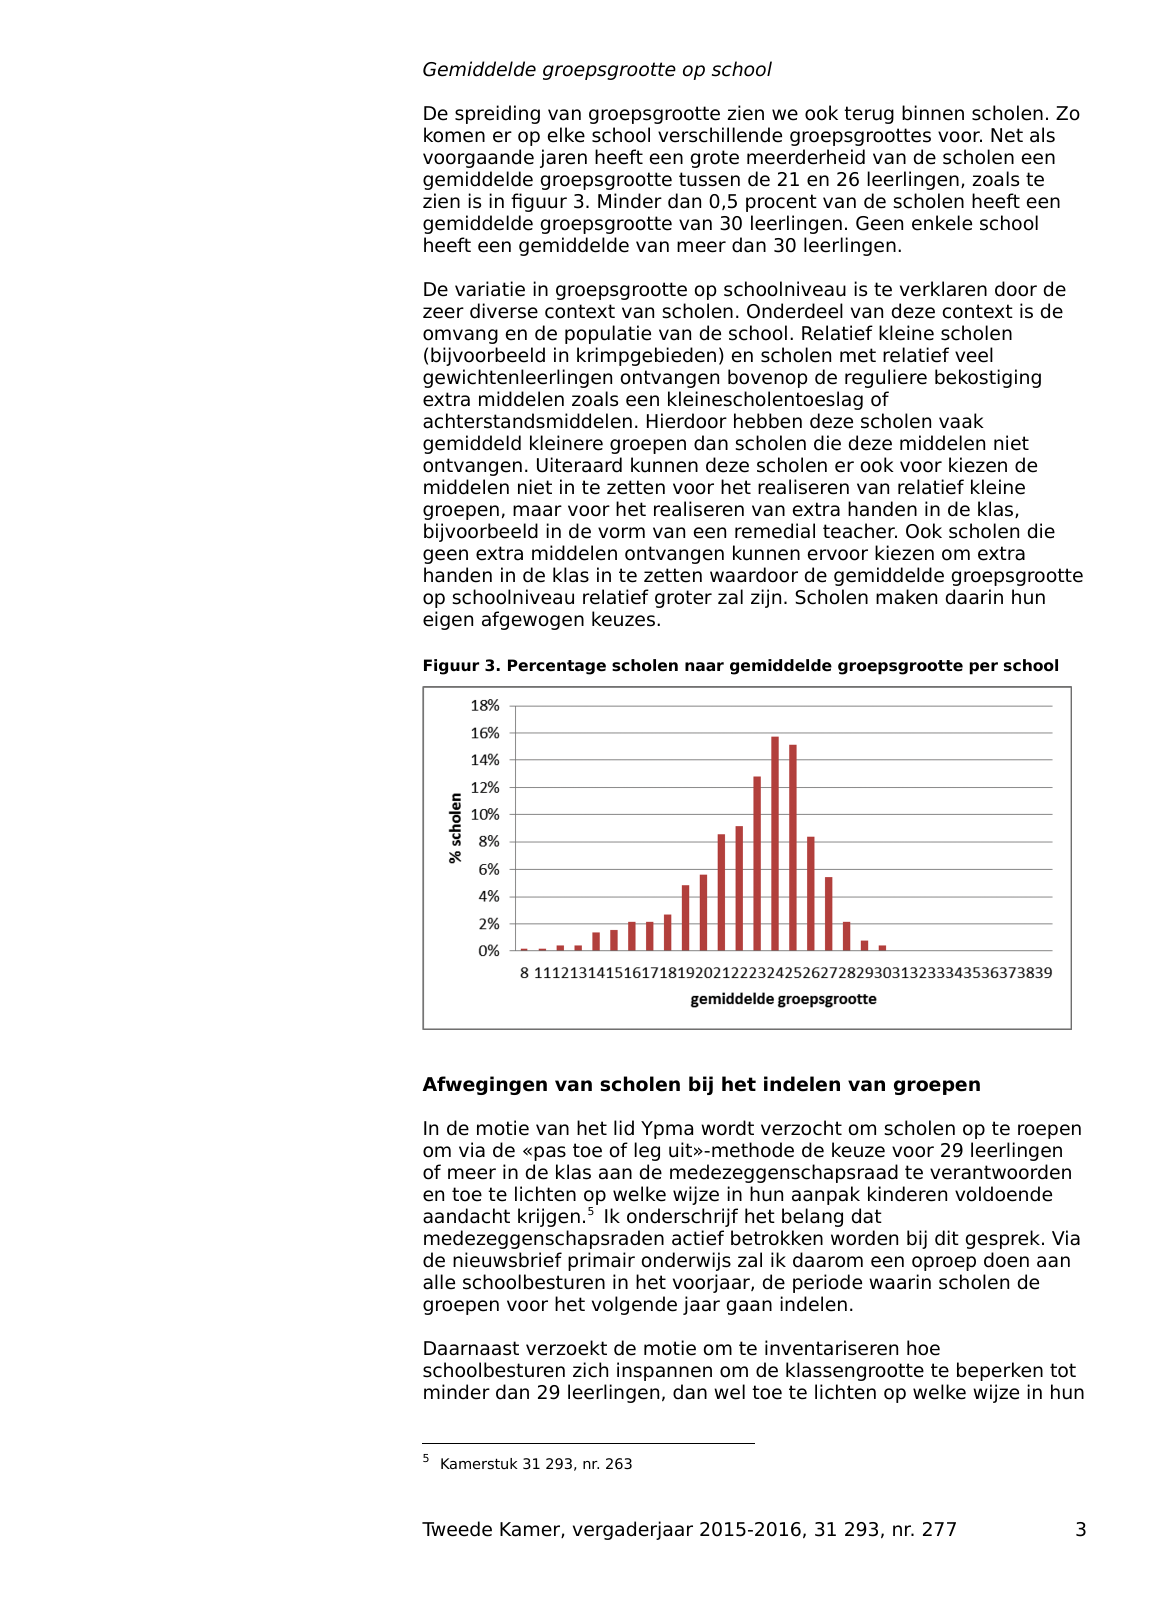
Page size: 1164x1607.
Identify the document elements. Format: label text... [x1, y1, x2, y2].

text In de motie van het lid Ypma wordt verzocht om scholen op te roepen om via de «pas toe of leg uit»-methode de keuze voor 29 leerlingen of meer in de klas aan de medezeggenschapsraad te verantwoorden en toe te lichten op welke wijze in hun aanpak kinderen voldoende aandacht krijgen. Ik onderschrijf het belang dat medezeggenschapsraden actief betrokken worden bij dit gesprek. Via de nieuwsbrief primair onderwijs zal ik daarom een oproep doen aan alle schoolbesturen in het voorjaar, de periode waarin scholen de groepen voor het volgende jaar gaan indelen. [422, 1118, 1087, 1316]
subtitle Gemiddelde groepsgrootte op school [422, 59, 1087, 81]
picture [422, 686, 1072, 1030]
subtitle Afwegingen van scholen bij het indelen van groepen [422, 1073, 1087, 1096]
text Daarnaast verzoekt de motie om te inventariseren hoe schoolbesturen zich inspannen om de klassengrootte te beperken tot minder dan 29 leerlingen, dan wel toe te lichten op welke wijze in hun [422, 1338, 1087, 1404]
text Kamerstuk 31 293, nr. 263 [422, 1452, 1087, 1474]
text De spreiding van groepsgrootte zien we ook terug binnen scholen. Zo komen er op elke school verschillende groepsgroottes voor. Net als voorgaande jaren heeft een grote meerderheid van de scholen een gemiddelde groepsgrootte tussen de 21 en 26 leerlingen, zoals te zien is in figuur 3. Minder dan 0,5 procent van de scholen heeft een gemiddelde groepsgrootte van 30 leerlingen. Geen enkele school heeft een gemiddelde van meer dan 30 leerlingen. [422, 103, 1087, 257]
text De variatie in groepsgrootte op schoolniveau is te verklaren door de zeer diverse context van scholen. Onderdeel van deze context is de omvang en de populatie van de school. Relatief kleine scholen (bijvoorbeeld in krimpgebieden) en scholen met relatief veel gewichtenleerlingen ontvangen bovenop de reguliere bekostiging extra middelen zoals een kleinescholentoeslag of achterstandsmiddelen. Hierdoor hebben deze scholen vaak gemiddeld kleinere groepen dan scholen die deze middelen niet ontvangen. Uiteraard kunnen deze scholen er ook voor kiezen de middelen niet in te zetten voor het realiseren van relatief kleine groepen, maar voor het realiseren van extra handen in de klas, bijvoorbeeld in de vorm van een remedial teacher. Ook scholen die geen extra middelen ontvangen kunnen ervoor kiezen om extra handen in de klas in te zetten waardoor de gemiddelde groepsgrootte op schoolniveau relatief groter zal zijn. Scholen maken daarin hun eigen afgewogen keuzes. [422, 279, 1087, 631]
text Figuur 3. Percentage scholen naar gemiddelde groepsgrootte per school [422, 657, 1072, 675]
